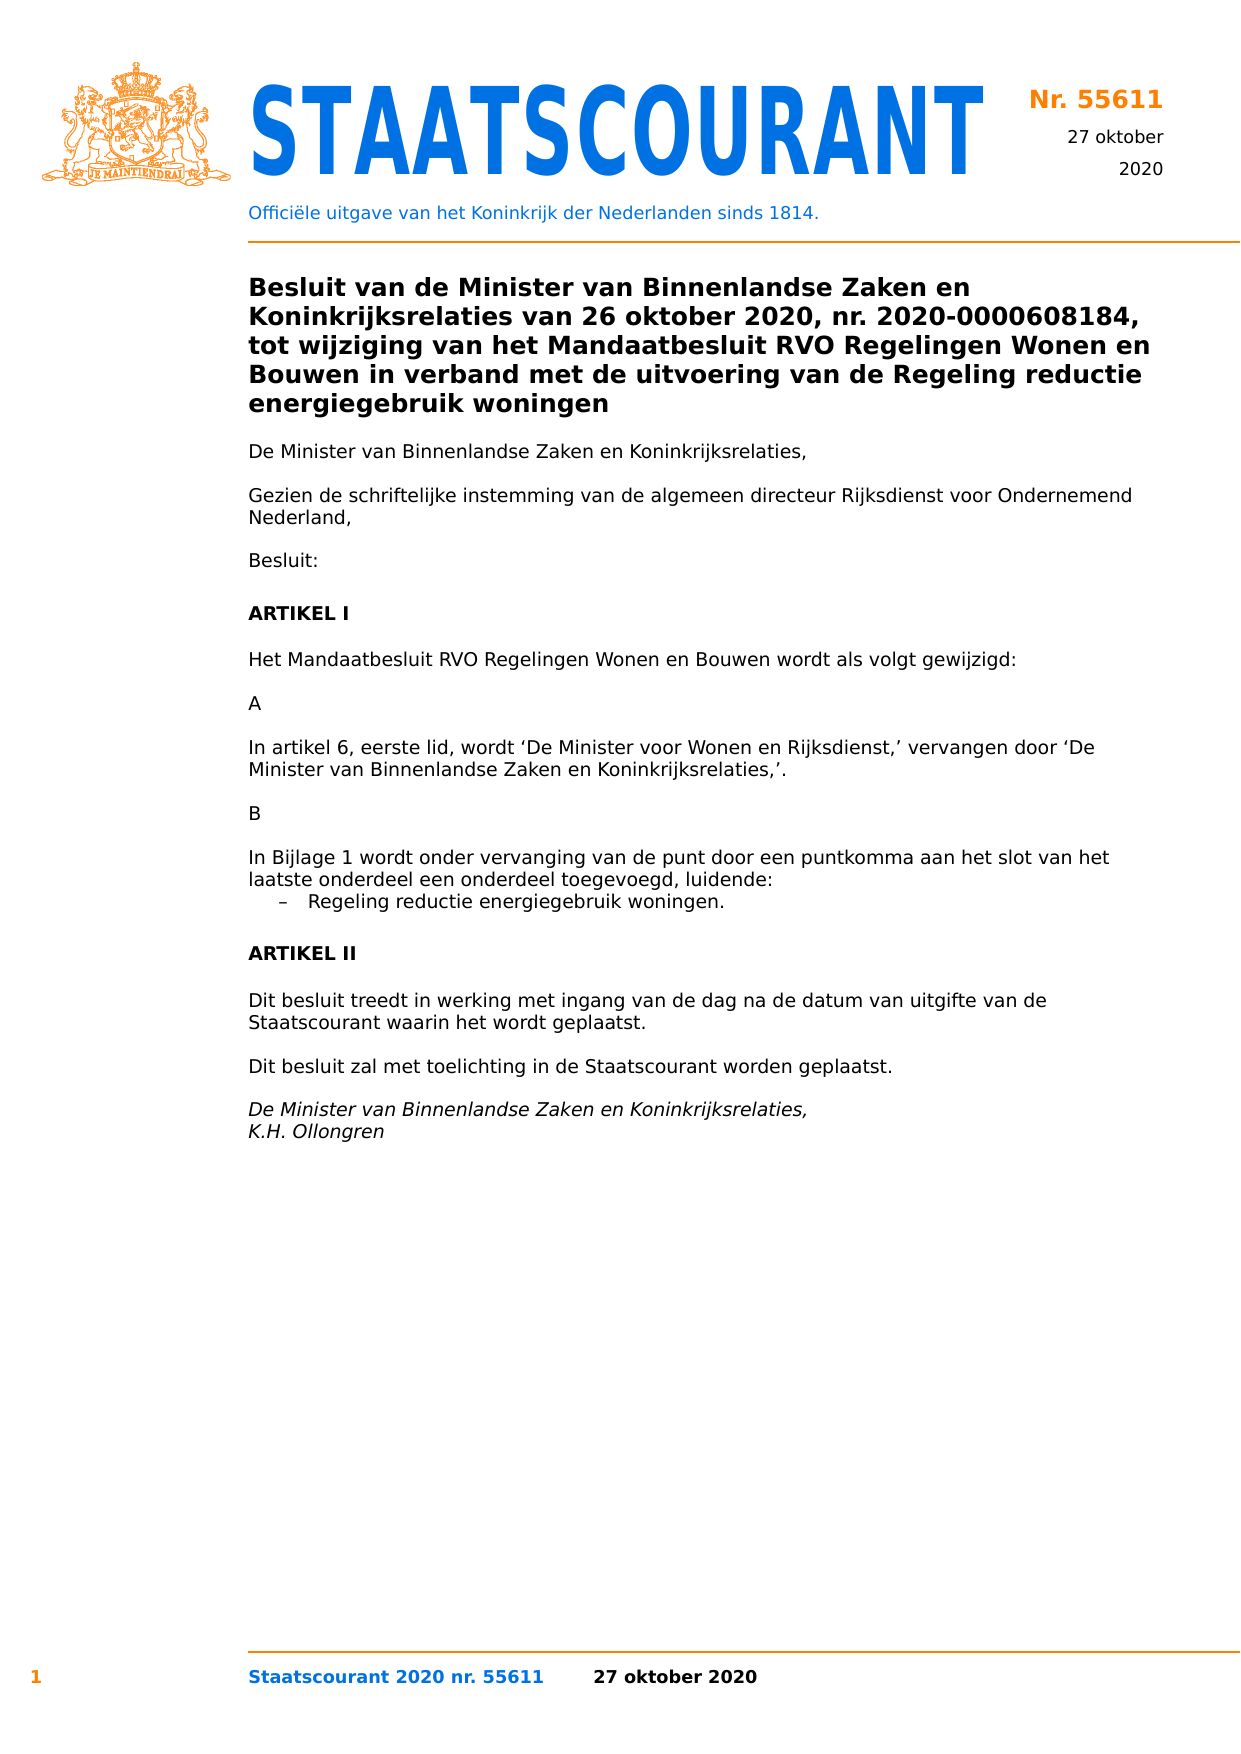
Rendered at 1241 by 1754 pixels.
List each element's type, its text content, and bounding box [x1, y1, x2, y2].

text B [248, 803, 1163, 825]
text – Regeling reductie energiegebruik woningen. [278, 891, 1163, 913]
text Dit besluit treedt in werking met ingang van de dag na de datum van uitgifte van de Staatscourant waarin het wordt geplaatst. [248, 990, 1163, 1034]
subtitle Besluit van de Minister van Binnenlandse Zaken en Koninkrijksrelaties van 26 oktober 2020, nr. 2020-0000608184, tot wijziging van het Mandaatbesluit RVO Regelingen Wonen en Bouwen in verband met de uitvoering van de Regeling reductie energiegebruik woningen [248, 273, 1163, 419]
table_header [25, 62, 248, 241]
subtitle ARTIKEL I [248, 602, 1163, 624]
table_cell 27 oktober [998, 121, 1240, 153]
text In Bijlage 1 wordt onder vervanging van de punt door een puntkomma aan het slot van het laatste onderdeel een onderdeel toegevoegd, luidende: [248, 847, 1163, 891]
table_header STAATSCOURANT [248, 62, 998, 203]
text Besluit: [248, 550, 1163, 572]
text De Minister van Binnenlandse Zaken en Koninkrijksrelaties, K.H. Ollongren [248, 1099, 1163, 1143]
picture [41, 62, 231, 186]
text De Minister van Binnenlandse Zaken en Koninkrijksrelaties, [248, 441, 1163, 463]
table_cell Officiële uitgave van het Koninkrijk der Nederlanden sinds 1814. [248, 203, 1240, 241]
text A [248, 693, 1163, 715]
text Gezien de schriftelijke instemming van de algemeen directeur Rijksdienst voor Ondernemend Nederland, [248, 484, 1163, 528]
table_cell 2020 [998, 153, 1240, 203]
table_header Nr. 55611 [998, 62, 1240, 121]
text Het Mandaatbesluit RVO Regelingen Wonen en Bouwen wordt als volgt gewijzigd: [248, 649, 1163, 671]
subtitle ARTIKEL II [248, 943, 1163, 965]
text Dit besluit zal met toelichting in de Staatscourant worden geplaatst. [248, 1056, 1163, 1077]
text In artikel 6, eerste lid, wordt ‘De Minister voor Wonen en Rijksdienst,’ vervangen door ‘De Minister van Binnenlandse Zaken en Koninkrijksrelaties,’. [248, 737, 1163, 781]
